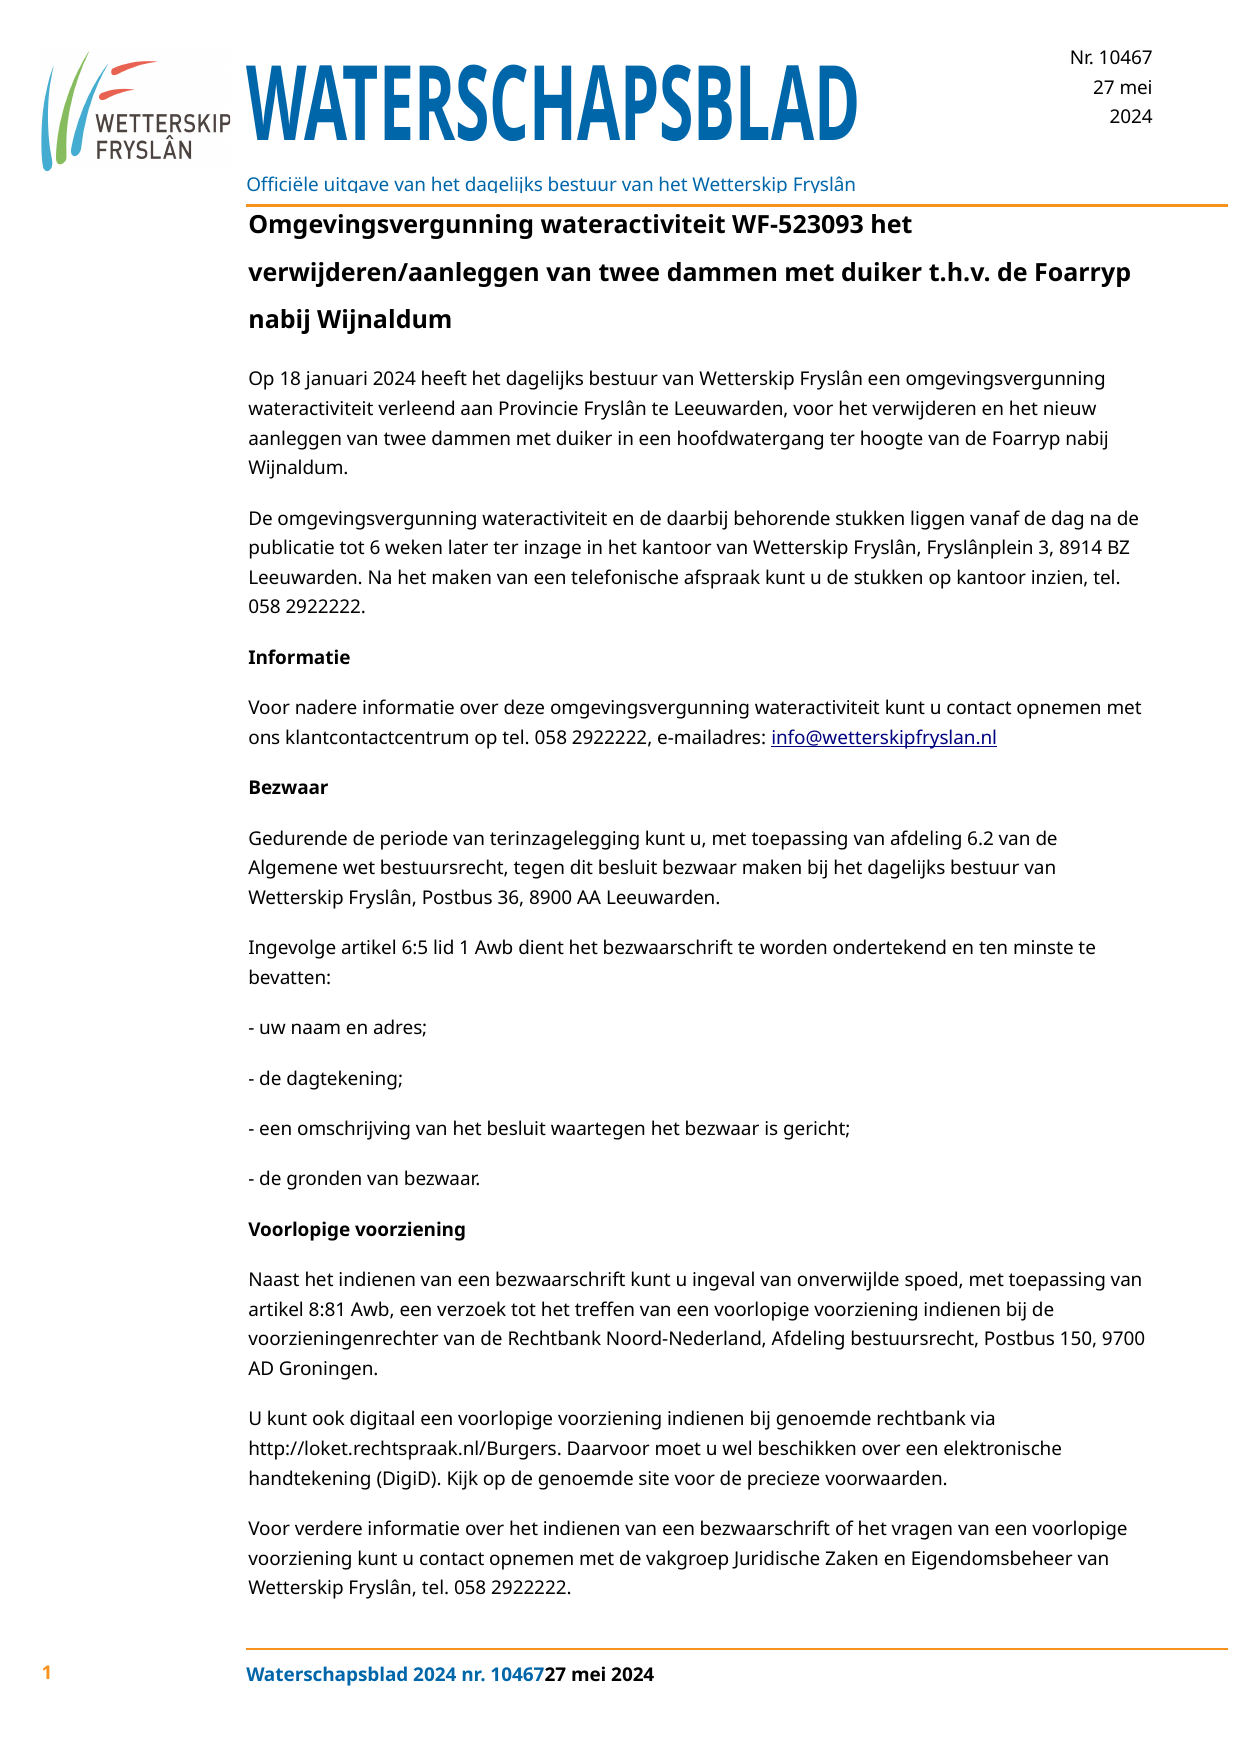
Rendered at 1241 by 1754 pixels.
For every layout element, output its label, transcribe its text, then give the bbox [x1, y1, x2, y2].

text - uw naam en adres; [248, 1014, 1152, 1040]
text Naast het indienen van een bezwaarschrift kunt u ingeval van onverwijlde spoed, met toepassing van artikel 8:81 Awb, een verzoek tot het treffen van een voorlopige voorziening indienen bij de voorzieningenrechter van de Rechtbank Noord-Nederland, Afdeling bestuursrecht, Postbus 150, 9700 AD Groningen. [248, 1266, 1152, 1381]
text Gedurende de periode van terinzagelegging kunt u, met toepassing van afdeling 6.2 van de Algemene wet bestuursrecht, tegen dit besluit bezwaar maken bij het dagelijks bestuur van Wetterskip Fryslân, Postbus 36, 8900 AA Leeuwarden. [248, 825, 1152, 909]
text Op 18 januari 2024 heeft het dagelijks bestuur van Wetterskip Fryslân een omgevingsvergunning wateractiviteit verleend aan Provincie Fryslân te Leeuwarden, voor het verwijderen en het nieuw aanleggen van twee dammen met duiker in een hoofdwatergang ter hoogte van de Foarryp nabij Wijnaldum. [248, 366, 1152, 480]
text De omgevingsvergunning wateractiviteit en de daarbij behorende stukken liggen vanaf de dag na de publicatie tot 6 weken later ter inzage in het kantoor van Wetterskip Fryslân, Fryslânplein 3, 8914 BZ Leeuwarden. Na het maken van een telefonische afspraak kunt u de stukken op kantoor inzien, tel. 058 2922222. [248, 505, 1152, 619]
text Voorlopige voorziening [248, 1216, 1152, 1242]
text - de dagtekening; [248, 1065, 1152, 1090]
text U kunt ook digitaal een voorlopige voorziening indienen bij genoemde rechtbank via http://loket.rechtspraak.nl/Burgers. Daarvoor moet u wel beschikken over een elektronische handtekening (DigiD). Kijk op de genoemde site voor de precieze voorwaarden. [248, 1406, 1152, 1490]
text Omgevingsvergunning wateractiviteit WF-523093 het verwijderen/aanleggen van twee dammen met duiker t.h.v. de Foarryp nabij Wijnaldum [248, 207, 1152, 336]
text Ingevolge artikel 6:5 lid 1 Awb dient het bezwaarschrift te worden ondertekend en ten minste te bevatten: [248, 934, 1152, 989]
text Informatie [248, 644, 1152, 669]
text Voor verdere informatie over het indienen van een bezwaarschrift of het vragen van een voorlopige voorziening kunt u contact opnemen met de vakgroep Juridische Zaken en Eigendomsbeheer van Wetterskip Fryslân, tel. 058 2922222. [248, 1515, 1152, 1600]
text - de gronden van bezwaar. [248, 1166, 1152, 1191]
picture [41, 47, 231, 172]
text Voor nadere informatie over deze omgevingsvergunning wateractiviteit kunt u contact opnemen met ons klantcontactcentrum op tel. 058 2922222, e-mailadres: info@wetterskipfryslan.nl [248, 694, 1152, 749]
text Bezwaar [248, 774, 1152, 800]
text - een omschrijving van het besluit waartegen het bezwaar is gericht; [248, 1115, 1152, 1141]
